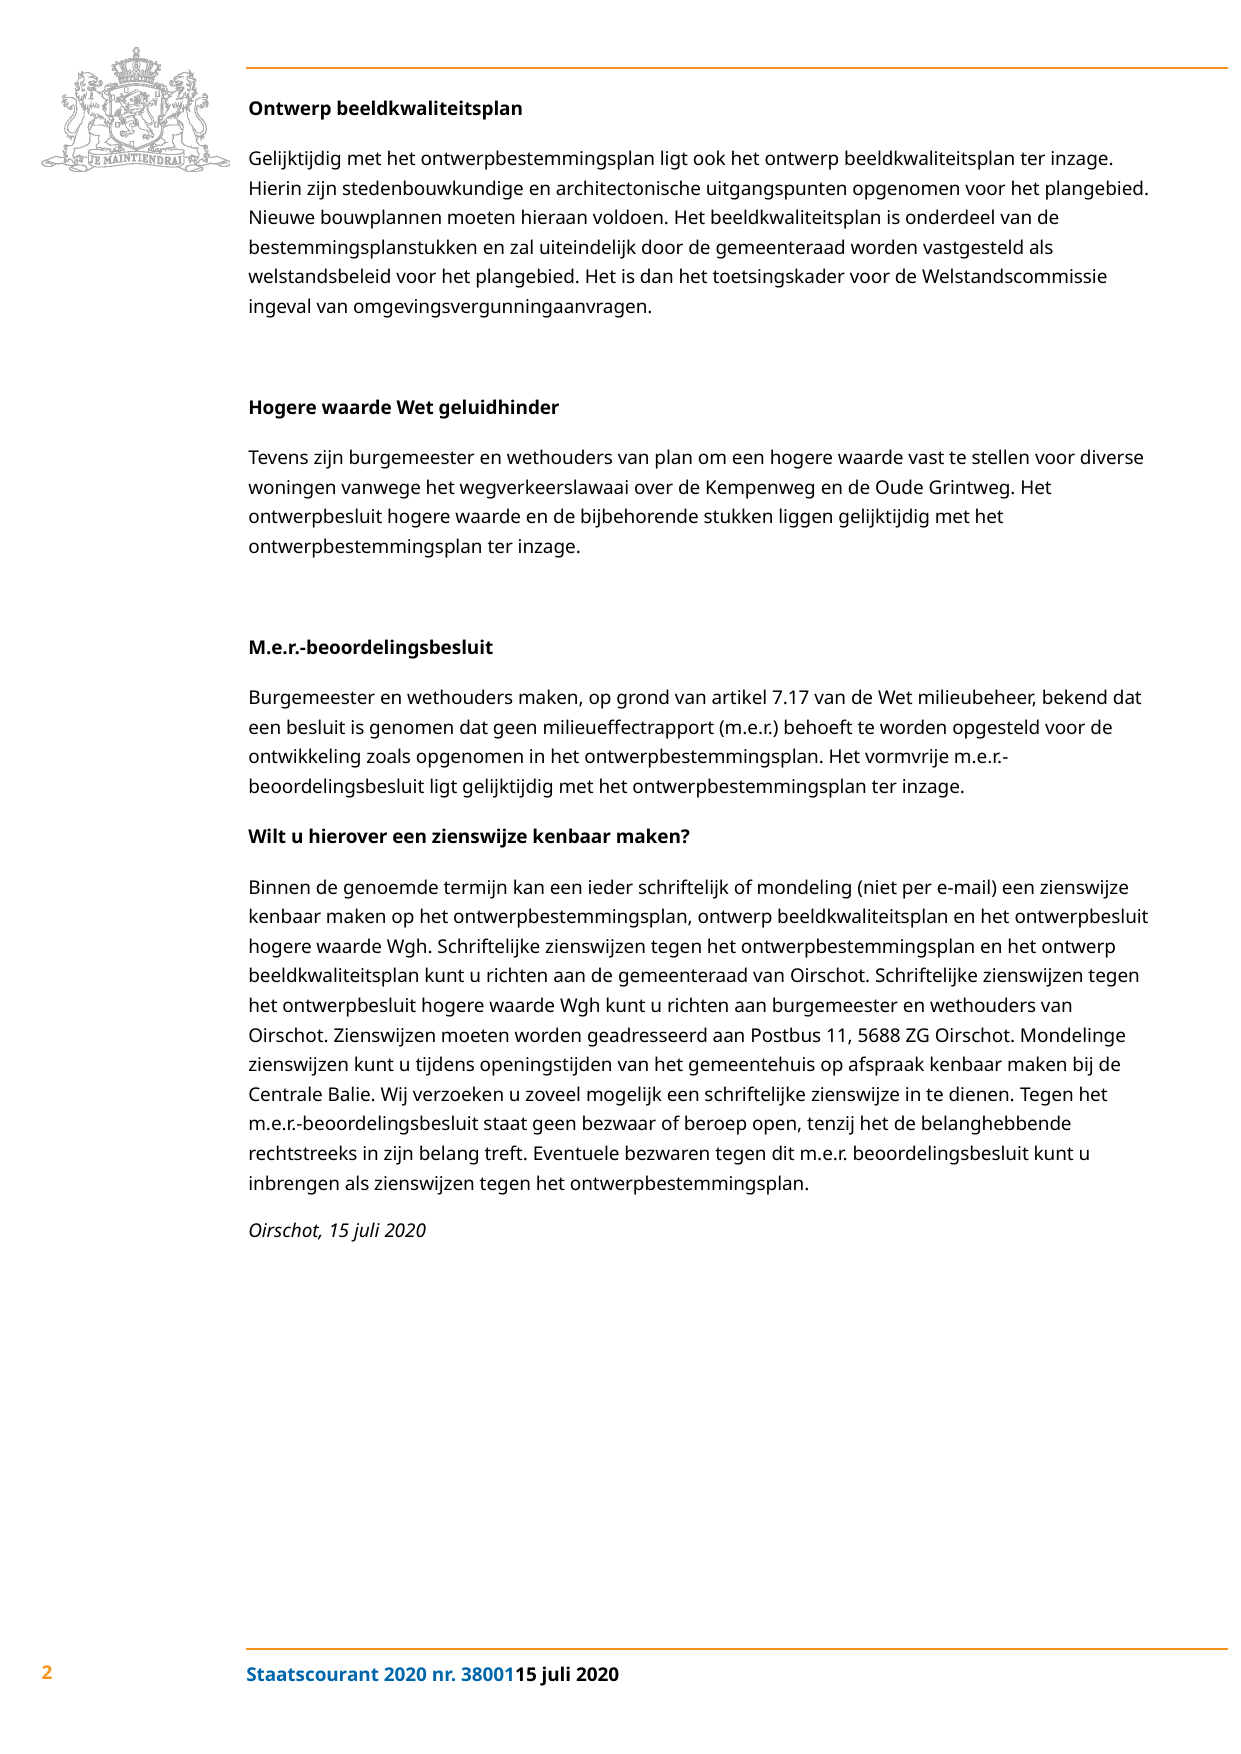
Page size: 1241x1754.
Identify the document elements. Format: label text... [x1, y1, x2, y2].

text Gelijktijdig met het ontwerpbestemmingsplan ligt ook het ontwerp beeldkwaliteitsplan ter inzage. Hierin zijn stedenbouwkundige en architectonische uitgangspunten opgenomen voor het plangebied. Nieuwe bouwplannen moeten hieraan voldoen. Het beeldkwaliteitsplan is onderdeel van de bestemmingsplanstukken en zal uiteindelijk door de gemeenteraad worden vastgesteld als welstandsbeleid voor het plangebied. Het is dan het toetsingskader voor de Welstandscommissie ingeval van omgevingsvergunningaanvragen. [248, 145, 1152, 319]
text Burgemeester en wethouders maken, op grond van artikel 7.17 van de Wet milieubeheer, bekend dat een besluit is genomen dat geen milieueffectrapport (m.e.r.) behoeft te worden opgesteld voor de ontwikkeling zoals opgenomen in het ontwerpbestemmingsplan. Het vormvrije m.e.r.-beoordelingsbesluit ligt gelijktijdig met het ontwerpbestemmingsplan ter inzage. [248, 684, 1152, 799]
text Hogere waarde Wet geluidhinder [248, 394, 1152, 420]
text Tevens zijn burgemeester en wethouders van plan om een hogere waarde vast te stellen voor diverse woningen vanwege het wegverkeerslawaai over de Kempenweg en de Oude Grintweg. Het ontwerpbesluit hogere waarde en de bijbehorende stukken liggen gelijktijdig met het ontwerpbestemmingsplan ter inzage. [248, 444, 1152, 559]
text Ontwerp beeldkwaliteitsplan [248, 95, 1152, 121]
text Binnen de genoemde termijn kan een ieder schriftelijk of mondeling (niet per e-mail) een zienswijze kenbaar maken op het ontwerpbestemmingsplan, ontwerp beeldkwaliteitsplan en het ontwerpbesluit hogere waarde Wgh. Schriftelijke zienswijzen tegen het ontwerpbestemmingsplan en het ontwerp beeldkwaliteitsplan kunt u richten aan de gemeenteraad van Oirschot. Schriftelijke zienswijzen tegen het ontwerpbesluit hogere waarde Wgh kunt u richten aan burgemeester en wethouders van Oirschot. Zienswijzen moeten worden geadresseerd aan Postbus 11, 5688 ZG Oirschot. Mondelinge zienswijzen kunt u tijdens openingstijden van het gemeentehuis op afspraak kenbaar maken bij de Centrale Balie. Wij verzoeken u zoveel mogelijk een schriftelijke zienswijze in te dienen. Tegen het m.e.r.-beoordelingsbesluit staat geen bezwaar of beroep open, tenzij het de belanghebbende rechtstreeks in zijn belang treft. Eventuele bezwaren tegen dit m.e.r. beoordelingsbesluit kunt u inbrengen als zienswijzen tegen het ontwerpbestemmingsplan. [248, 874, 1152, 1196]
text M.e.r.-beoordelingsbesluit [248, 634, 1152, 660]
text Oirschot, 15 juli 2020 [248, 1218, 1152, 1243]
text Wilt u hierover een zienswijze kenbaar maken? [248, 823, 1152, 849]
picture [41, 47, 231, 172]
